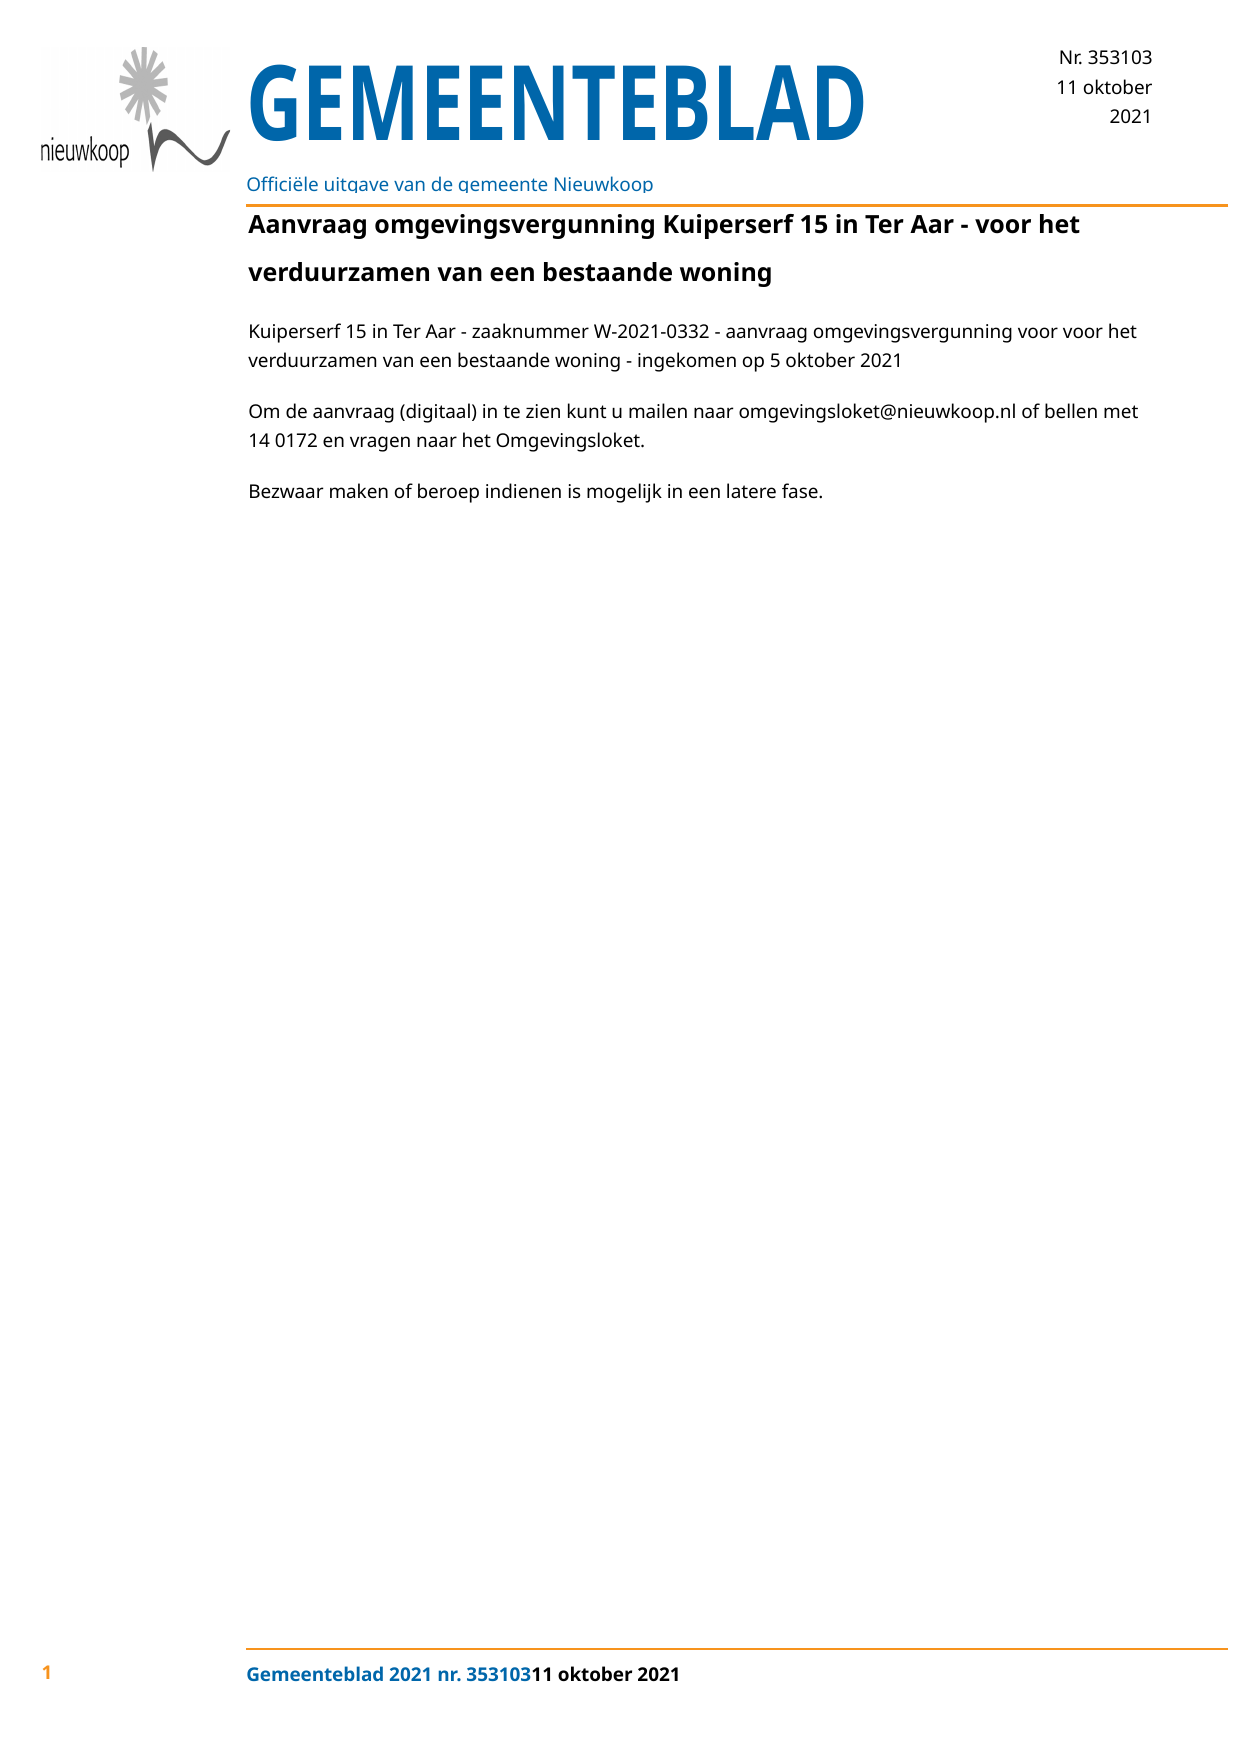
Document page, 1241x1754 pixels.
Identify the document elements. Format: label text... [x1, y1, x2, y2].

text Kuiperserf 15 in Ter Aar - zaaknummer W-2021-0332 - aanvraag omgevingsvergunning voor voor het verduurzamen van een bestaande woning - ingekomen op 5 oktober 2021 [248, 318, 1152, 373]
picture [41, 47, 231, 172]
text Bezwaar maken of beroep indienen is mogelijk in een latere fase. [248, 478, 1152, 504]
text Om de aanvraag (digitaal) in te zien kunt u mailen naar omgevingsloket@nieuwkoop.nl of bellen met 14 0172 en vragen naar het Omgevingsloket. [248, 398, 1152, 453]
text Aanvraag omgevingsvergunning Kuiperserf 15 in Ter Aar - voor het verduurzamen van een bestaande woning [248, 207, 1152, 288]
